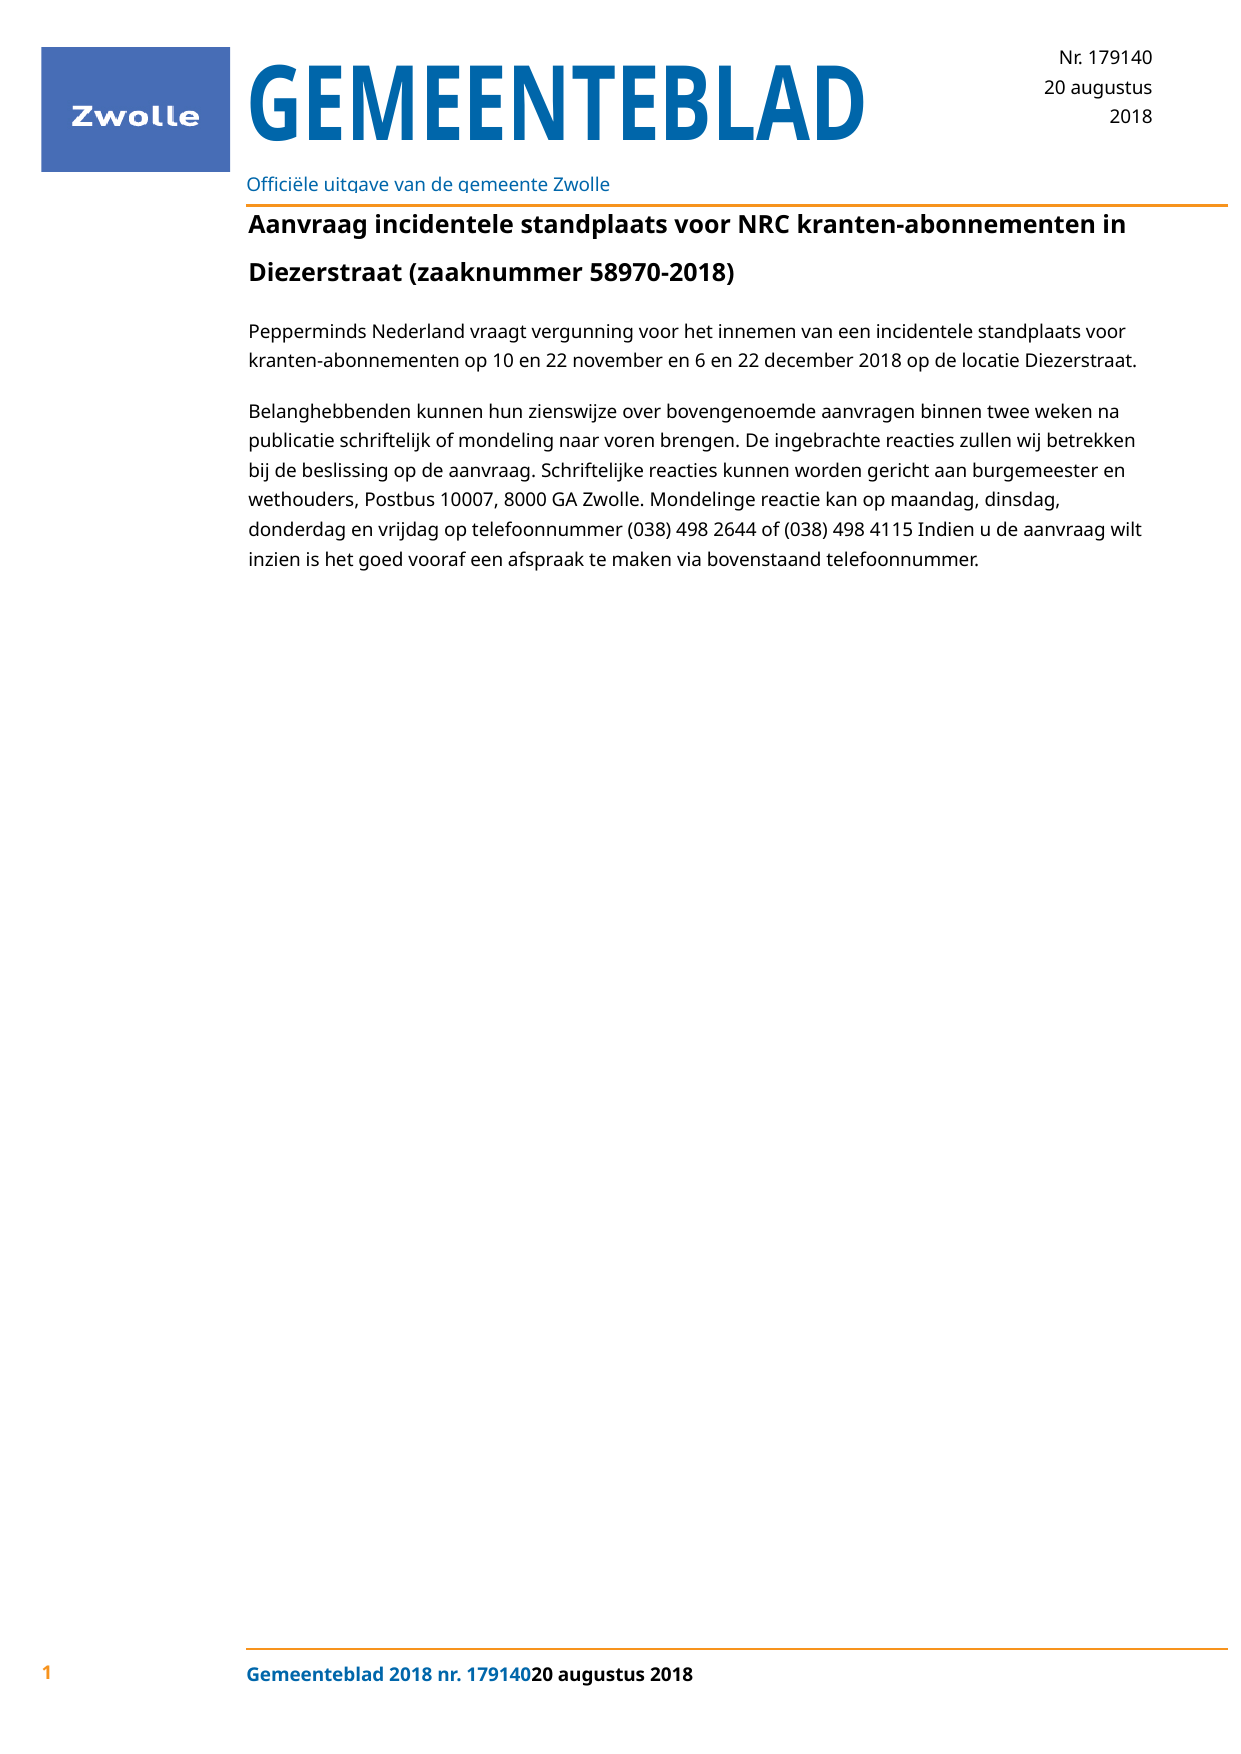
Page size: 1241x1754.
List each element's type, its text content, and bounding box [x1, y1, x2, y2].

text Pepperminds Nederland vraagt vergunning voor het innemen van een incidentele standplaats voor kranten-abonnementen op 10 en 22 november en 6 en 22 december 2018 op de locatie Diezerstraat. [248, 318, 1152, 373]
text Belanghebbenden kunnen hun zienswijze over bovengenoemde aanvragen binnen twee weken na publicatie schriftelijk of mondeling naar voren brengen. De ingebrachte reacties zullen wij betrekken bij de beslissing op de aanvraag. Schriftelijke reacties kunnen worden gericht aan burgemeester en wethouders, Postbus 10007, 8000 GA Zwolle. Mondelinge reactie kan op maandag, dinsdag, donderdag en vrijdag op telefoonnummer (038) 498 2644 of (038) 498 4115 Indien u de aanvraag wilt inzien is het goed vooraf een afspraak te maken via bovenstaand telefoonnummer. [248, 398, 1152, 572]
picture [41, 47, 231, 172]
text Aanvraag incidentele standplaats voor NRC kranten-abonnementen in Diezerstraat (zaaknummer 58970-2018) [248, 207, 1152, 288]
